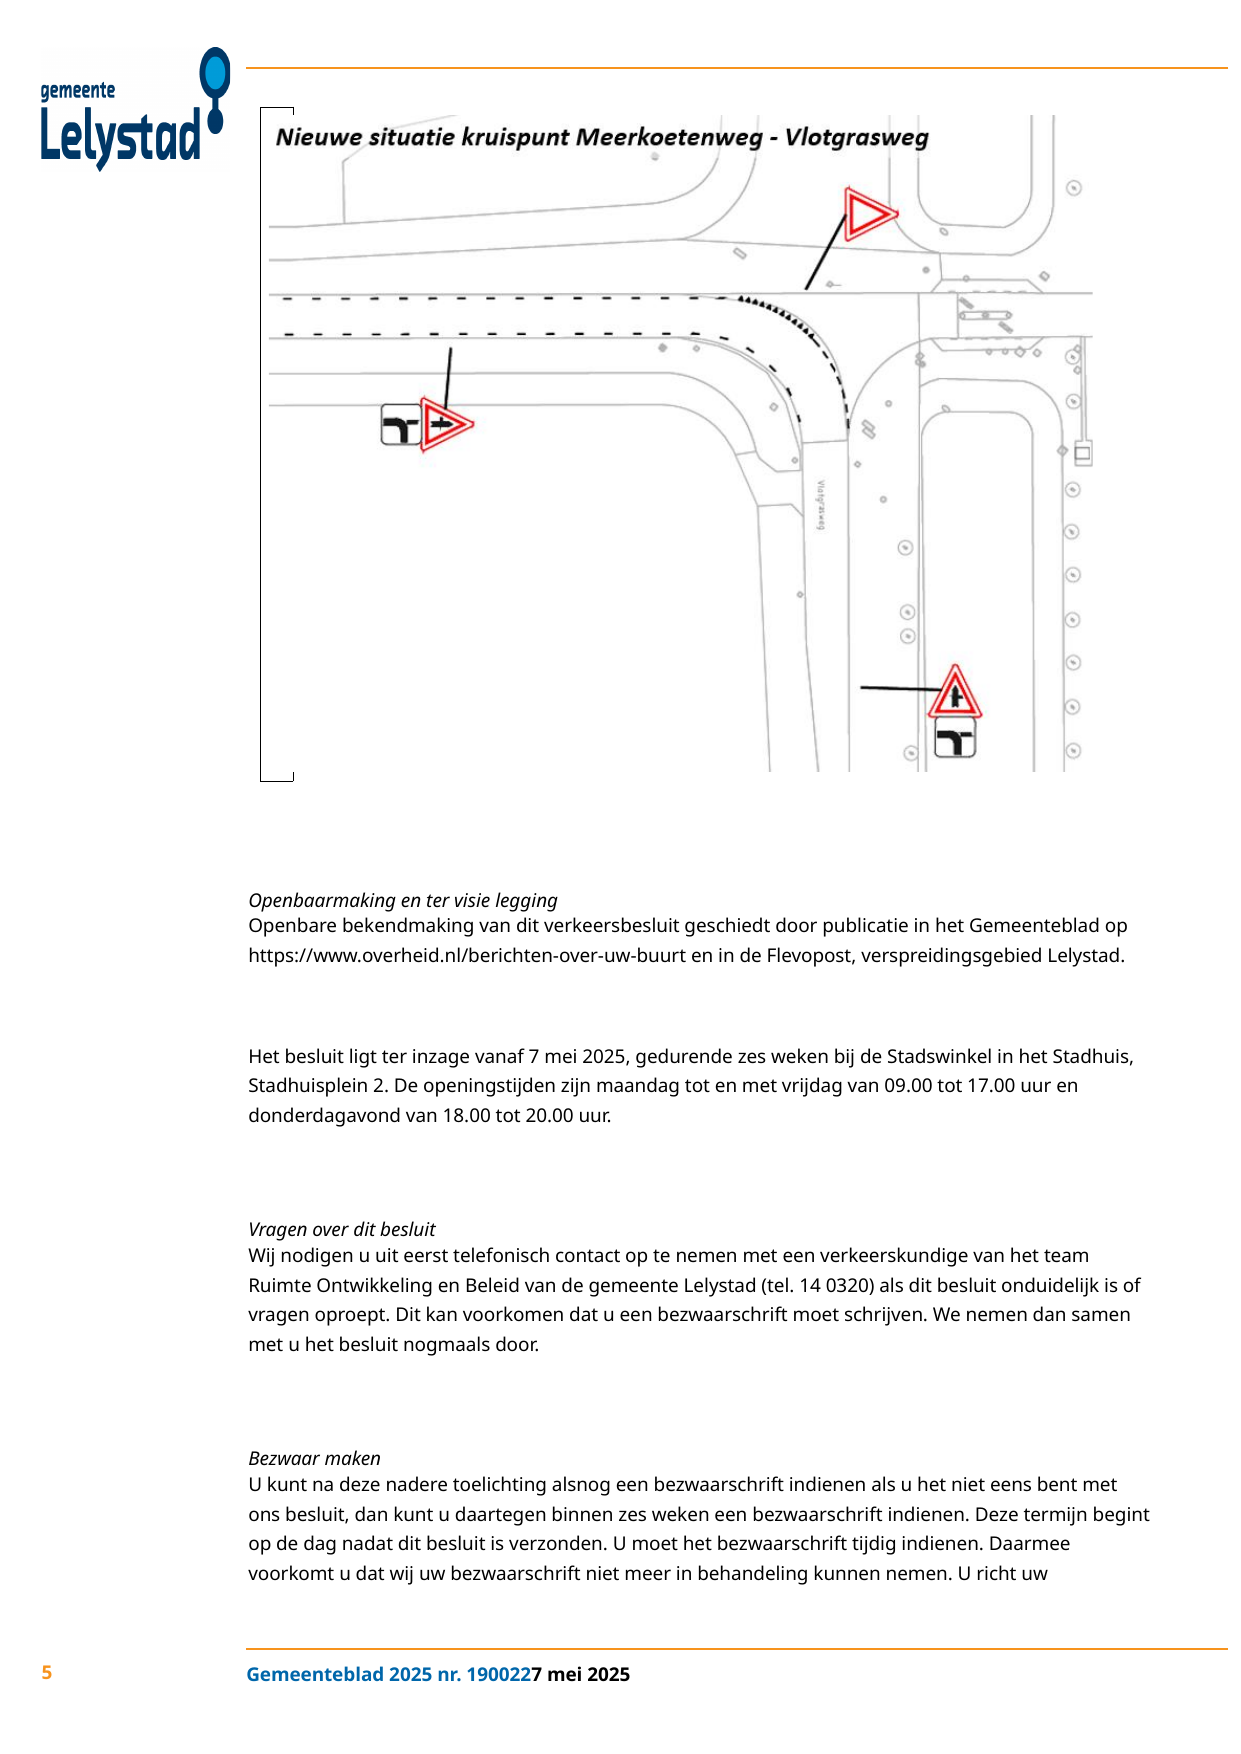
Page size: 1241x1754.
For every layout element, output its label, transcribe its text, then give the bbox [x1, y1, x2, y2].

text Openbaarmaking en ter visie legging [248, 887, 1152, 913]
text U kunt na deze nadere toelichting alsnog een bezwaarschrift indienen als u het niet eens bent met ons besluit, dan kunt u daartegen binnen zes weken een bezwaarschrift indienen. Deze termijn begint op de dag nadat dit besluit is verzonden. U moet het bezwaarschrift tijdig indienen. Daarmee voorkomt u dat wij uw bezwaarschrift niet meer in behandeling kunnen nemen. U richt uw [248, 1471, 1152, 1586]
text Wij nodigen u uit eerst telefonisch contact op te nemen met een verkeerskundige van het team Ruimte Ontwikkeling en Beleid van de gemeente Lelystad (tel. 14 0320) als dit besluit onduidelijk is of vragen oproept. Dit kan voorkomen dat u een bezwaarschrift moet schrijven. We nemen dan samen met u het besluit nogmaals door. [248, 1242, 1152, 1357]
text Openbare bekendmaking van dit verkeersbesluit geschiedt door publicatie in het Gemeenteblad op https://www.overheid.nl/berichten-over-uw-buurt en in de Flevopost, verspreidingsgebied Lelystad. [248, 913, 1152, 968]
text Bezwaar maken [248, 1445, 1152, 1471]
text Vragen over dit besluit [248, 1217, 1152, 1242]
text Het besluit ligt ter inzage vanaf 7 mei 2025, gedurende zes weken bij de Stadswinkel in het Stadhuis, Stadhuisplein 2. De openingstijden zijn maandag tot en met vrijdag van 09.00 tot 17.00 uur en donderdagavond van 18.00 tot 20.00 uur. [248, 1043, 1152, 1128]
picture [268, 115, 1093, 772]
picture [41, 47, 231, 172]
